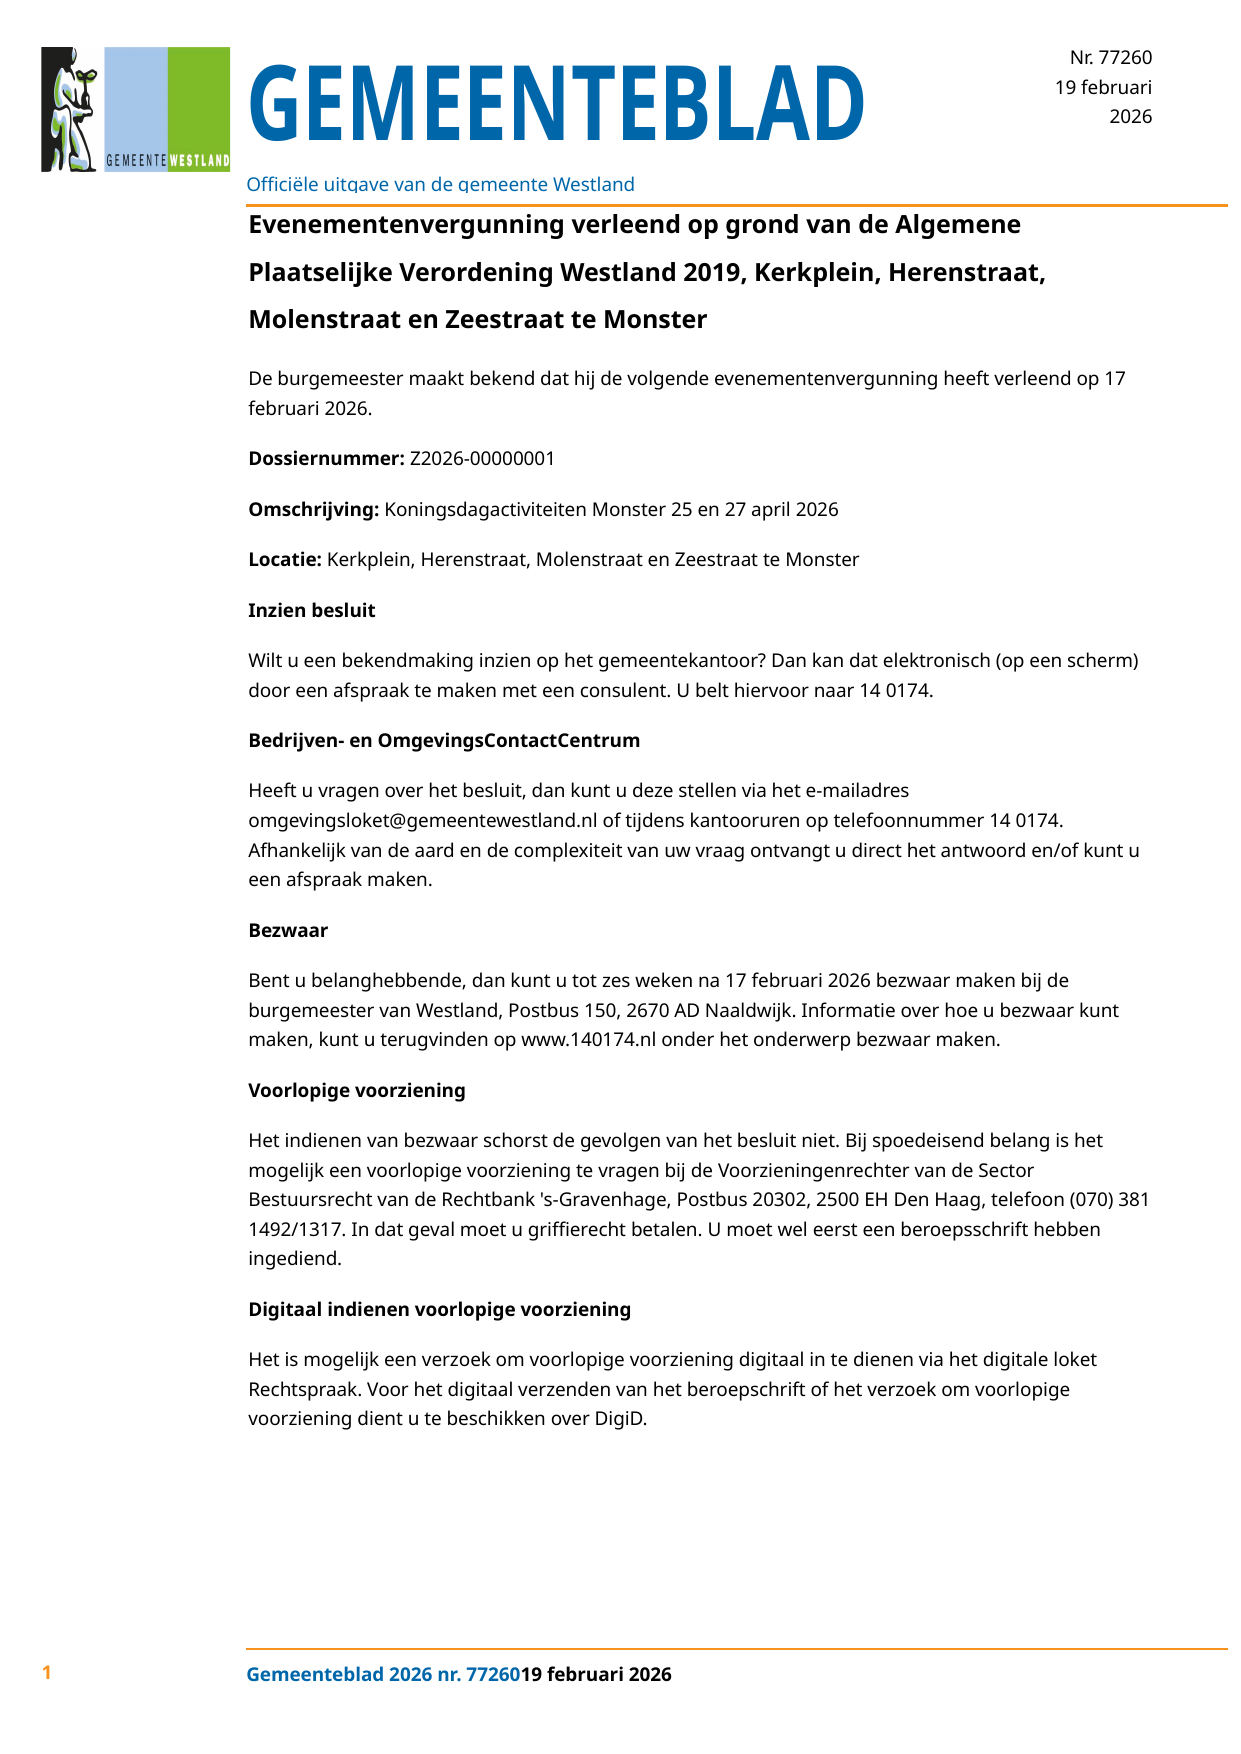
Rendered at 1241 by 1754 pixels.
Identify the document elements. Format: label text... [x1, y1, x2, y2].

text Dossiernummer: Z2026-00000001 [248, 446, 1152, 471]
text Omschrijving: Koningsdagactiviteiten Monster 25 en 27 april 2026 [248, 496, 1152, 522]
text Locatie: Kerkplein, Herenstraat, Molenstraat en Zeestraat te Monster [248, 546, 1152, 572]
text Bedrijven- en OmgevingsContactCentrum [248, 727, 1152, 753]
text De burgemeester maakt bekend dat hij de volgende evenementenvergunning heeft verleend op 17 februari 2026. [248, 366, 1152, 421]
text Voorlopige voorziening [248, 1077, 1152, 1102]
text Het is mogelijk een verzoek om voorlopige voorziening digitaal in te dienen via het digitale loket Rechtspraak. Voor het digitaal verzenden van het beroepschrift of het verzoek om voorlopige voorziening dient u te beschikken over DigiD. [248, 1346, 1152, 1431]
text Heeft u vragen over het besluit, dan kunt u deze stellen via het e-mailadres omgevingsloket@gemeentewestland.nl of tijdens kantooruren op telefoonnummer 14 0174. Afhankelijk van de aard en de complexiteit van uw vraag ontvangt u direct het antwoord en/of kunt u een afspraak maken. [248, 778, 1152, 892]
text Digitaal indienen voorlopige voorziening [248, 1296, 1152, 1322]
text Bent u belanghebbende, dan kunt u tot zes weken na 17 februari 2026 bezwaar maken bij de burgemeester van Westland, Postbus 150, 2670 AD Naaldwijk. Informatie over hoe u bezwaar kunt maken, kunt u terugvinden op www.140174.nl onder het onderwerp bezwaar maken. [248, 967, 1152, 1052]
text Inzien besluit [248, 597, 1152, 622]
text Evenementenvergunning verleend op grond van de Algemene Plaatselijke Verordening Westland 2019, Kerkplein, Herenstraat, Molenstraat en Zeestraat te Monster [248, 207, 1152, 336]
text Het indienen van bezwaar schorst de gevolgen van het besluit niet. Bij spoedeisend belang is het mogelijk een voorlopige voorziening te vragen bij de Voorzieningenrechter van de Sector Bestuursrecht van de Rechtbank 's-Gravenhage, Postbus 20302, 2500 EH Den Haag, telefoon (070) 381 1492/1317. In dat geval moet u griffierecht betalen. U moet wel eerst een beroepsschrift hebben ingediend. [248, 1127, 1152, 1271]
text Bezwaar [248, 917, 1152, 942]
picture [41, 47, 231, 172]
text Wilt u een bekendmaking inzien op het gemeentekantoor? Dan kan dat elektronisch (op een scherm) door een afspraak te maken met een consulent. U belt hiervoor naar 14 0174. [248, 647, 1152, 702]
